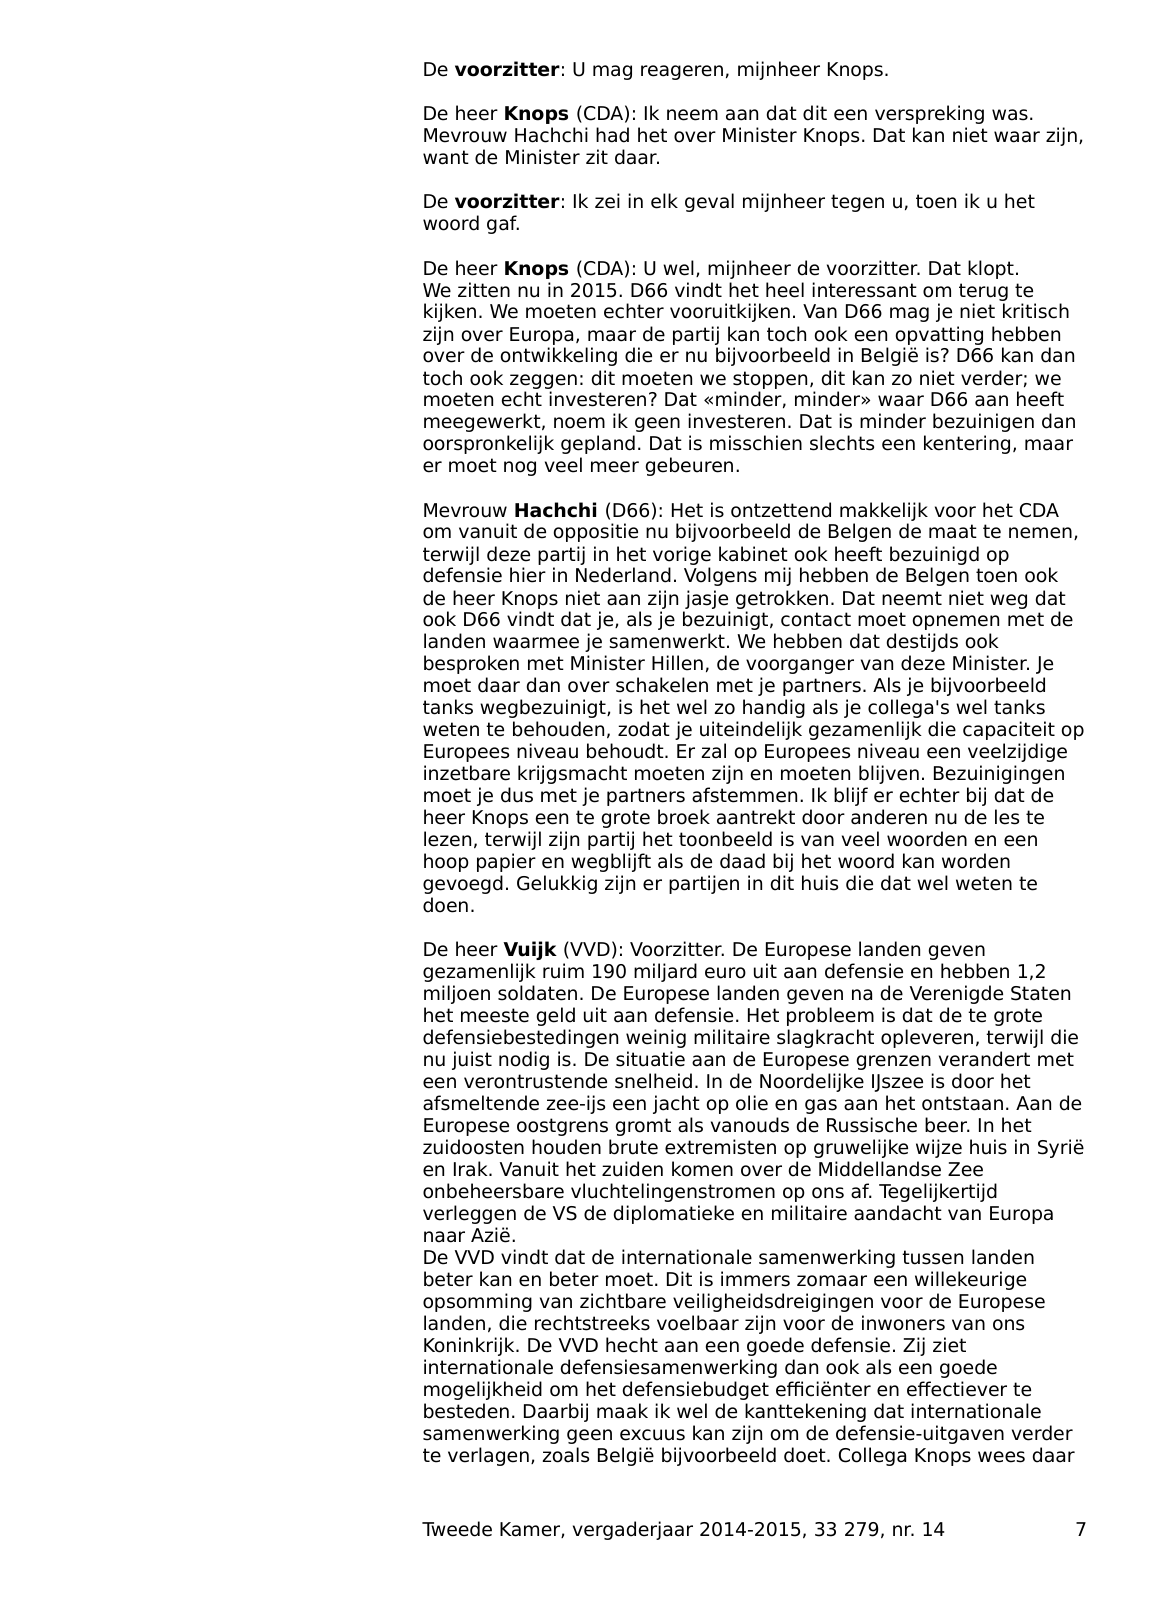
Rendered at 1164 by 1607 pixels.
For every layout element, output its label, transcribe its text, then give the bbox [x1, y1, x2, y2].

text De heer Knops (CDA): U wel, mijnheer de voorzitter. Dat klopt. [422, 257, 1087, 279]
text We zitten nu in 2015. D66 vindt het heel interessant om terug te kijken. We moeten echter vooruitkijken. Van D66 mag je niet kritisch zijn over Europa, maar de partij kan toch ook een opvatting hebben over de ontwikkeling die er nu bijvoorbeeld in België is? D66 kan dan toch ook zeggen: dit moeten we stoppen, dit kan zo niet verder; we moeten echt investeren? Dat «minder, minder» waar D66 aan heeft meegewerkt, noem ik geen investeren. Dat is minder bezuinigen dan oorspronkelijk gepland. Dat is misschien slechts een kentering, maar er moet nog veel meer gebeuren. [422, 279, 1087, 477]
text De heer Knops (CDA): Ik neem aan dat dit een verspreking was. Mevrouw Hachchi had het over Minister Knops. Dat kan niet waar zijn, want de Minister zit daar. [422, 103, 1087, 169]
text Mevrouw Hachchi (D66): Het is ontzettend makkelijk voor het CDA om vanuit de oppositie nu bijvoorbeeld de Belgen de maat te nemen, terwijl deze partij in het vorige kabinet ook heeft bezuinigd op defensie hier in Nederland. Volgens mij hebben de Belgen toen ook de heer Knops niet aan zijn jasje getrokken. Dat neemt niet weg dat ook D66 vindt dat je, als je bezuinigt, contact moet opnemen met de landen waarmee je samenwerkt. We hebben dat destijds ook besproken met Minister Hillen, de voorganger van deze Minister. Je moet daar dan over schakelen met je partners. Als je bijvoorbeeld tanks wegbezuinigt, is het wel zo handig als je collega's wel tanks weten te behouden, zodat je uiteindelijk gezamenlijk die capaciteit op Europees niveau behoudt. Er zal op Europees niveau een veelzijdige inzetbare krijgsmacht moeten zijn en moeten blijven. Bezuinigingen moet je dus met je partners afstemmen. Ik blijf er echter bij dat de heer Knops een te grote broek aantrekt door anderen nu de les te lezen, terwijl zijn partij het toonbeeld is van veel woorden en een hoop papier en wegblijft als de daad bij het woord kan worden gevoegd. Gelukkig zijn er partijen in dit huis die dat wel weten te doen. [422, 499, 1087, 917]
text De VVD vindt dat de internationale samenwerking tussen landen beter kan en beter moet. Dit is immers zomaar een willekeurige opsomming van zichtbare veiligheidsdreigingen voor de Europese landen, die rechtstreeks voelbaar zijn voor de inwoners van ons Koninkrijk. De VVD hecht aan een goede defensie. Zij ziet internationale defensiesamenwerking dan ook als een goede mogelijkheid om het defensiebudget efficiënter en effectiever te besteden. Daarbij maak ik wel de kanttekening dat internationale samenwerking geen excuus kan zijn om de defensie-uitgaven verder te verlagen, zoals België bijvoorbeeld doet. Collega Knops wees daar [422, 1247, 1087, 1467]
text De heer Vuijk (VVD): Voorzitter. De Europese landen geven gezamenlijk ruim 190 miljard euro uit aan defensie en hebben 1,2 miljoen soldaten. De Europese landen geven na de Verenigde Staten het meeste geld uit aan defensie. Het probleem is dat de te grote defensiebestedingen weinig militaire slagkracht opleveren, terwijl die nu juist nodig is. De situatie aan de Europese grenzen verandert met een verontrustende snelheid. In de Noordelijke IJszee is door het afsmeltende zee-ijs een jacht op olie en gas aan het ontstaan. Aan de Europese oostgrens gromt als vanouds de Russische beer. In het zuidoosten houden brute extremisten op gruwelijke wijze huis in Syrië en Irak. Vanuit het zuiden komen over de Middellandse Zee onbeheersbare vluchtelingenstromen op ons af. Tegelijkertijd verleggen de VS de diplomatieke en militaire aandacht van Europa naar Azië. [422, 939, 1087, 1247]
text De voorzitter: U mag reageren, mijnheer Knops. [422, 59, 1087, 81]
text De voorzitter: Ik zei in elk geval mijnheer tegen u, toen ik u het woord gaf. [422, 191, 1087, 235]
